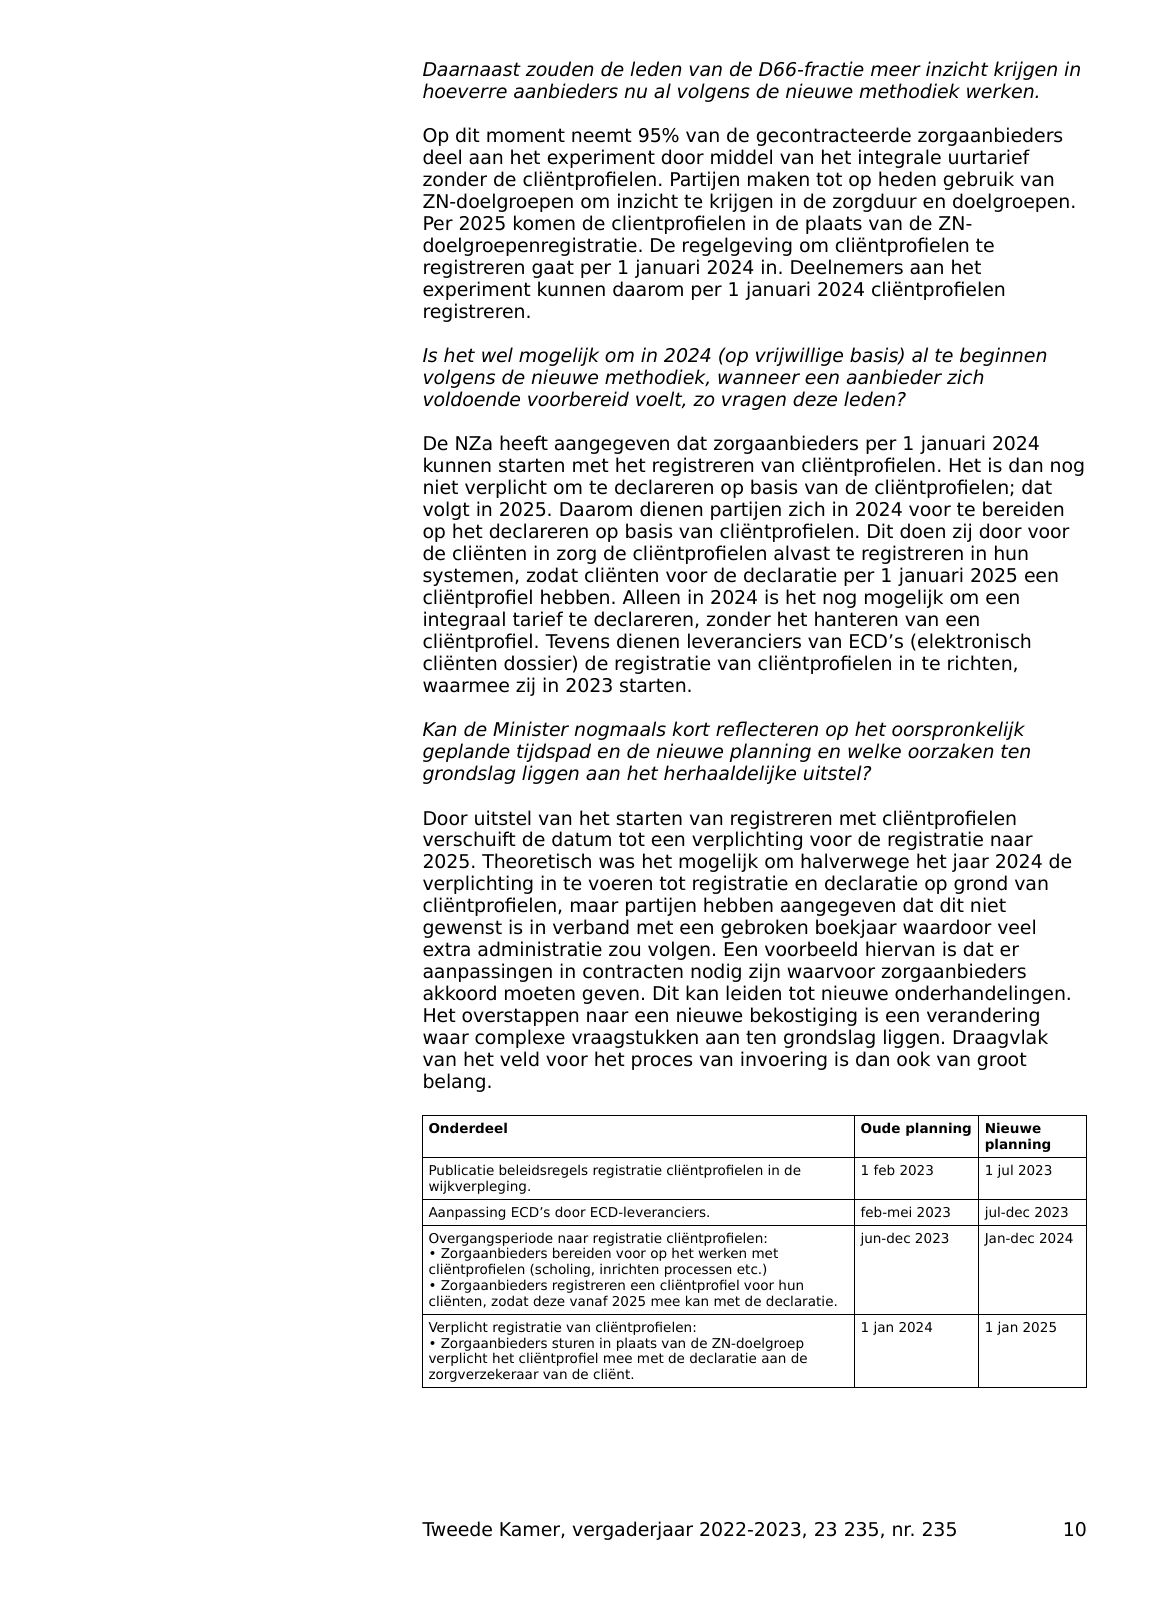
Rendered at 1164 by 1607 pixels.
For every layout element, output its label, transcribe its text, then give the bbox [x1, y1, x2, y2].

table_cell jul-dec 2023 [979, 1200, 1086, 1225]
table_cell 1 jan 2025 [979, 1315, 1086, 1387]
table_header Oude planning [855, 1116, 978, 1157]
table_cell Aanpassing ECD’s door ECD-leveranciers. [423, 1200, 854, 1225]
subtitle Daarnaast zouden de leden van de D66-fractie meer inzicht krijgen in hoeverre aanbieders nu al volgens de nieuwe methodiek werken. [422, 59, 1087, 103]
subtitle Kan de Minister nogmaals kort reflecteren op het oorspronkelijk geplande tijdspad en de nieuwe planning en welke oorzaken ten grondslag liggen aan het herhaaldelijke uitstel? [422, 719, 1087, 785]
text De NZa heeft aangegeven dat zorgaanbieders per 1 januari 2024 kunnen starten met het registreren van cliëntprofielen. Het is dan nog niet verplicht om te declareren op basis van de cliëntprofielen; dat volgt in 2025. Daarom dienen partijen zich in 2024 voor te bereiden op het declareren op basis van cliëntprofielen. Dit doen zij door voor de cliënten in zorg de cliëntprofielen alvast te registreren in hun systemen, zodat cliënten voor de declaratie per 1 januari 2025 een cliëntprofiel hebben. Alleen in 2024 is het nog mogelijk om een integraal tarief te declareren, zonder het hanteren van een cliëntprofiel. Tevens dienen leveranciers van ECD’s (elektronisch cliënten dossier) de registratie van cliëntprofielen in te richten, waarmee zij in 2023 starten. [422, 433, 1087, 697]
text Op dit moment neemt 95% van de gecontracteerde zorgaanbieders deel aan het experiment door middel van het integrale uurtarief zonder de cliëntprofielen. Partijen maken tot op heden gebruik van ZN-doelgroepen om inzicht te krijgen in de zorgduur en doelgroepen. Per 2025 komen de clientprofielen in de plaats van de ZN-doelgroepenregistratie. De regelgeving om cliëntprofielen te registreren gaat per 1 januari 2024 in. Deelnemers aan het experiment kunnen daarom per 1 januari 2024 cliëntprofielen registreren. [422, 125, 1087, 323]
table_cell Verplicht registratie van cliëntprofielen: • Zorgaanbieders sturen in plaats van de ZN-doelgroep verplicht het cliëntprofiel mee met de declaratie aan de zorgverzekeraar van de cliënt. [423, 1315, 854, 1387]
table_header Onderdeel [423, 1116, 854, 1157]
table_cell Publicatie beleidsregels registratie cliëntprofielen in de wijkverpleging. [423, 1158, 854, 1199]
subtitle Is het wel mogelijk om in 2024 (op vrijwillige basis) al te beginnen volgens de nieuwe methodiek, wanneer een aanbieder zich voldoende voorbereid voelt, zo vragen deze leden? [422, 345, 1087, 411]
table_cell 1 feb 2023 [855, 1158, 978, 1199]
table_cell Overgangsperiode naar registratie cliëntprofielen: • Zorgaanbieders bereiden voor op het werken met cliëntprofielen (scholing, inrichten processen etc.) • Zorgaanbieders registreren een cliëntprofiel voor hun cliënten, zodat deze vanaf 2025 mee kan met de declaratie. [423, 1226, 854, 1314]
text Door uitstel van het starten van registreren met cliëntprofielen verschuift de datum tot een verplichting voor de registratie naar 2025. Theoretisch was het mogelijk om halverwege het jaar 2024 de verplichting in te voeren tot registratie en declaratie op grond van cliëntprofielen, maar partijen hebben aangegeven dat dit niet gewenst is in verband met een gebroken boekjaar waardoor veel extra administratie zou volgen. Een voorbeeld hiervan is dat er aanpassingen in contracten nodig zijn waarvoor zorgaanbieders akkoord moeten geven. Dit kan leiden tot nieuwe onderhandelingen. Het overstappen naar een nieuwe bekostiging is een verandering waar complexe vraagstukken aan ten grondslag liggen. Draagvlak van het veld voor het proces van invoering is dan ook van groot belang. [422, 807, 1087, 1093]
table_cell feb-mei 2023 [855, 1200, 978, 1225]
table_cell Jan-dec 2024 [979, 1226, 1086, 1314]
table_cell jun-dec 2023 [855, 1226, 978, 1314]
table_cell 1 jul 2023 [979, 1158, 1086, 1199]
table_header Nieuwe planning [979, 1116, 1086, 1157]
table_cell 1 jan 2024 [855, 1315, 978, 1387]
